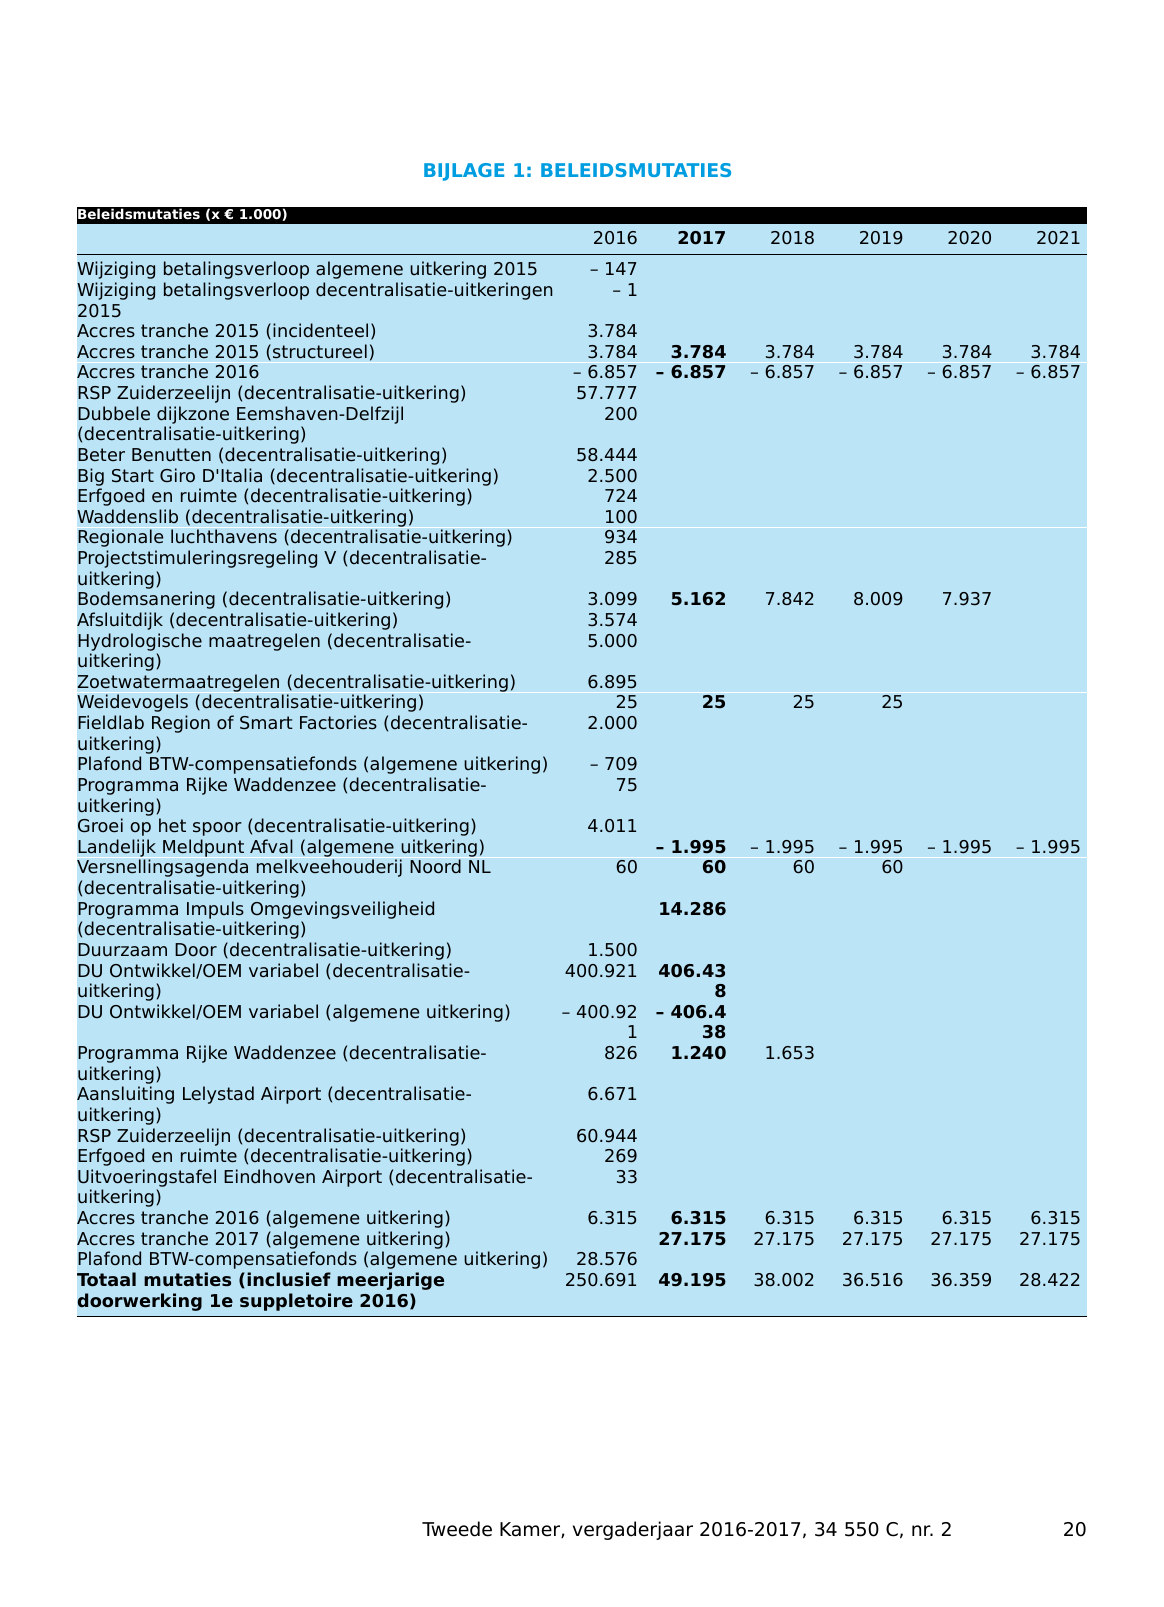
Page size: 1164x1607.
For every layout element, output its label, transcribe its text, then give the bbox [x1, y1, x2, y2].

table_cell – 1.995 [821, 837, 909, 857]
table_cell [821, 940, 909, 961]
table_cell [998, 631, 1087, 672]
table_cell 2020 [909, 224, 998, 254]
table_cell – 6.857 [732, 363, 821, 383]
table_cell – 1 [555, 280, 644, 321]
table_cell [821, 404, 909, 445]
table_cell [644, 610, 732, 631]
table_cell 6.315 [998, 1208, 1087, 1229]
table_cell 25 [644, 693, 732, 713]
table_cell Accres tranche 2016 (algemene uitkering) [77, 1208, 555, 1229]
table_cell 36.359 [909, 1270, 998, 1316]
table_cell 5.000 [555, 631, 644, 672]
table_cell 6.895 [555, 672, 644, 692]
table_cell [998, 1126, 1087, 1146]
table_cell [821, 775, 909, 816]
table_cell [732, 1249, 821, 1270]
table_cell [909, 1084, 998, 1126]
table_cell [909, 528, 998, 548]
table_cell [644, 466, 732, 486]
table_cell 28.422 [998, 1270, 1087, 1316]
table_cell 269 [555, 1146, 644, 1167]
table_cell [998, 1084, 1087, 1126]
table_cell Weidevogels (decentralisatie-uitkering) [77, 693, 555, 713]
table_cell 60.944 [555, 1126, 644, 1146]
table_cell Zoetwatermaatregelen (decentralisatie-uitkering) [77, 672, 555, 692]
table_cell [909, 445, 998, 466]
table_cell 6.671 [555, 1084, 644, 1126]
table_cell [732, 961, 821, 1002]
table_cell Hydrologische maatregelen (decentralisatie-uitkering) [77, 631, 555, 672]
table_cell [821, 466, 909, 486]
table_cell DU Ontwikkel/OEM variabel (decentralisatie-uitkering) [77, 961, 555, 1002]
table_cell 1.240 [644, 1043, 732, 1084]
table_cell [821, 1126, 909, 1146]
table_cell [909, 548, 998, 589]
table_cell [998, 1146, 1087, 1167]
table_cell 28.576 [555, 1249, 644, 1270]
table_cell [909, 1249, 998, 1270]
table_cell 3.784 [998, 342, 1087, 362]
table_cell [644, 321, 732, 342]
table_cell [821, 383, 909, 404]
table_cell 4.011 [555, 816, 644, 837]
table_cell 14.286 [644, 899, 732, 940]
table_cell 826 [555, 1043, 644, 1084]
table_cell 33 [555, 1167, 644, 1208]
table_cell 6.315 [644, 1208, 732, 1229]
table_cell [644, 404, 732, 445]
table_cell Duurzaam Door (decentralisatie-uitkering) [77, 940, 555, 961]
table_cell 250.691 [555, 1270, 644, 1316]
table_cell [821, 1249, 909, 1270]
table_cell 2.500 [555, 466, 644, 486]
table_cell [732, 775, 821, 816]
table_cell 3.784 [909, 342, 998, 362]
table_cell [644, 1167, 732, 1208]
table_cell 2017 [644, 224, 732, 254]
table_cell 1.500 [555, 940, 644, 961]
table_cell – 1.995 [644, 837, 732, 857]
table_cell Beter Benutten (decentralisatie-uitkering) [77, 445, 555, 466]
table_cell [644, 940, 732, 961]
table_cell [998, 693, 1087, 713]
table_cell – 400.921 [555, 1002, 644, 1043]
table_cell 27.175 [909, 1229, 998, 1249]
table_cell [998, 255, 1087, 280]
table_cell 3.784 [644, 342, 732, 362]
table_cell 406.438 [644, 961, 732, 1002]
subtitle BIJLAGE 1: BELEIDSMUTATIES [422, 160, 1087, 182]
table_cell Regionale luchthavens (decentralisatie-uitkering) [77, 528, 555, 548]
table_cell [644, 672, 732, 692]
table_cell [909, 466, 998, 486]
table_cell 2018 [732, 224, 821, 254]
table_cell [909, 672, 998, 692]
table_cell [821, 610, 909, 631]
table_cell [644, 280, 732, 321]
table_cell [909, 280, 998, 321]
table_cell – 6.857 [555, 363, 644, 383]
table_cell [998, 507, 1087, 527]
table_cell 25 [555, 693, 644, 713]
table_cell Groei op het spoor (decentralisatie-uitkering) [77, 816, 555, 837]
table_cell [555, 899, 644, 940]
table_cell [644, 816, 732, 837]
table_cell [644, 1084, 732, 1126]
table_cell – 6.857 [821, 363, 909, 383]
table_cell 2021 [998, 224, 1087, 254]
table_cell [909, 713, 998, 754]
table_cell Programma Rijke Waddenzee (decentralisatie-uitkering) [77, 1043, 555, 1084]
table_cell 3.784 [732, 342, 821, 362]
table_cell Programma Rijke Waddenzee (decentralisatie-uitkering) [77, 775, 555, 816]
table_cell [998, 1249, 1087, 1270]
table_cell 2019 [821, 224, 909, 254]
table_cell [909, 858, 998, 899]
table_cell 27.175 [644, 1229, 732, 1249]
table_cell [909, 775, 998, 816]
table_cell [821, 672, 909, 692]
table_cell 7.937 [909, 589, 998, 610]
table_cell [909, 1043, 998, 1084]
table_cell [644, 528, 732, 548]
table_cell [732, 486, 821, 507]
table_cell [909, 1002, 998, 1043]
table_cell [821, 255, 909, 280]
table_cell [909, 631, 998, 672]
table_cell [732, 548, 821, 589]
table_cell RSP Zuiderzeelijn (decentralisatie-uitkering) [77, 383, 555, 404]
table_cell [644, 775, 732, 816]
table_cell Fieldlab Region of Smart Factories (decentralisatie-uitkering) [77, 713, 555, 754]
table_cell 27.175 [732, 1229, 821, 1249]
table_cell [644, 713, 732, 754]
table_cell [732, 1084, 821, 1126]
table_cell [998, 589, 1087, 610]
table_cell [998, 775, 1087, 816]
table_cell 934 [555, 528, 644, 548]
table_cell [555, 837, 644, 857]
table_cell 5.162 [644, 589, 732, 610]
table_cell 60 [732, 858, 821, 899]
table_cell [909, 940, 998, 961]
table_cell [732, 466, 821, 486]
table_cell 6.315 [909, 1208, 998, 1229]
table_cell [732, 528, 821, 548]
table_cell [644, 383, 732, 404]
table_cell Versnellingsagenda melkveehouderij Noord NL (decentralisatie-uitkering) [77, 858, 555, 899]
table_cell [998, 1002, 1087, 1043]
table_cell [732, 445, 821, 466]
table_cell [821, 631, 909, 672]
table_cell [909, 754, 998, 775]
table_cell [998, 528, 1087, 548]
table_cell 3.784 [555, 342, 644, 362]
table_cell 3.099 [555, 589, 644, 610]
table_cell [998, 816, 1087, 837]
table_cell 6.315 [555, 1208, 644, 1229]
table_cell – 1.995 [909, 837, 998, 857]
table_cell 25 [821, 693, 909, 713]
table_cell [732, 255, 821, 280]
table_cell [732, 1146, 821, 1167]
table_cell [644, 255, 732, 280]
table_cell [821, 528, 909, 548]
table_cell 60 [821, 858, 909, 899]
table_cell Erfgoed en ruimte (decentralisatie-uitkering) [77, 1146, 555, 1167]
table_cell [821, 816, 909, 837]
table_cell 6.315 [732, 1208, 821, 1229]
table_cell [821, 280, 909, 321]
table_cell [821, 899, 909, 940]
table_cell [998, 961, 1087, 1002]
table_cell [821, 507, 909, 527]
table_cell [998, 610, 1087, 631]
table_cell – 147 [555, 255, 644, 280]
table_cell 25 [732, 693, 821, 713]
table_cell [998, 672, 1087, 692]
table_cell [909, 1126, 998, 1146]
table_cell Accres tranche 2015 (incidenteel) [77, 321, 555, 342]
table_cell [909, 321, 998, 342]
table_cell – 6.857 [909, 363, 998, 383]
table_cell – 1.995 [998, 837, 1087, 857]
table_cell Erfgoed en ruimte (decentralisatie-uitkering) [77, 486, 555, 507]
table_cell [821, 321, 909, 342]
table_cell [998, 383, 1087, 404]
table_cell [644, 1249, 732, 1270]
table_cell 75 [555, 775, 644, 816]
table_cell Projectstimuleringsregeling V (decentralisatie-uitkering) [77, 548, 555, 589]
table_cell [732, 1167, 821, 1208]
table_cell [909, 1167, 998, 1208]
table_cell [909, 899, 998, 940]
table_cell [732, 899, 821, 940]
table_cell DU Ontwikkel/OEM variabel (algemene uitkering) [77, 1002, 555, 1043]
table_cell [732, 631, 821, 672]
table_cell 49.195 [644, 1270, 732, 1316]
table_cell Accres tranche 2015 (structureel) [77, 342, 555, 362]
table_cell [998, 445, 1087, 466]
table_cell [998, 466, 1087, 486]
table_header Beleidsmutaties (x € 1.000) [77, 207, 1087, 223]
table_cell [909, 486, 998, 507]
table_cell [644, 631, 732, 672]
table_cell [821, 713, 909, 754]
table_cell [821, 1167, 909, 1208]
table_cell – 6.857 [644, 363, 732, 383]
table_cell 7.842 [732, 589, 821, 610]
table_cell 2016 [555, 224, 644, 254]
table_cell Accres tranche 2017 (algemene uitkering) [77, 1229, 555, 1249]
table_cell Waddenslib (decentralisatie-uitkering) [77, 507, 555, 527]
table_cell [909, 383, 998, 404]
table_cell Dubbele dijkzone Eemshaven-Delfzijl (decentralisatie-uitkering) [77, 404, 555, 445]
table_cell [821, 1146, 909, 1167]
table_cell [732, 1002, 821, 1043]
table_cell [77, 224, 555, 254]
table_cell [644, 445, 732, 466]
table_cell 58.444 [555, 445, 644, 466]
table_cell 36.516 [821, 1270, 909, 1316]
table_cell [821, 754, 909, 775]
table_cell 3.784 [821, 342, 909, 362]
table_cell 57.777 [555, 383, 644, 404]
table_cell 38.002 [732, 1270, 821, 1316]
table_cell [644, 548, 732, 589]
table_cell [909, 816, 998, 837]
table_cell [732, 404, 821, 445]
table_cell 27.175 [998, 1229, 1087, 1249]
table_cell [732, 754, 821, 775]
table_cell Aansluiting Lelystad Airport (decentralisatie-uitkering) [77, 1084, 555, 1126]
table_cell [732, 321, 821, 342]
table_cell [821, 548, 909, 589]
table_cell [732, 940, 821, 961]
table_cell [998, 713, 1087, 754]
table_cell 400.921 [555, 961, 644, 1002]
table_cell [732, 507, 821, 527]
table_cell [998, 899, 1087, 940]
table_cell – 709 [555, 754, 644, 775]
table_cell – 406.438 [644, 1002, 732, 1043]
table_cell 2.000 [555, 713, 644, 754]
table_cell Afsluitdijk (decentralisatie-uitkering) [77, 610, 555, 631]
table_cell [998, 940, 1087, 961]
table_cell [909, 404, 998, 445]
table_cell [909, 1146, 998, 1167]
table_cell [644, 486, 732, 507]
table_cell Wijziging betalingsverloop algemene uitkering 2015 [77, 255, 555, 280]
table_cell [998, 321, 1087, 342]
table_cell [998, 404, 1087, 445]
table_cell [998, 1043, 1087, 1084]
table_cell 200 [555, 404, 644, 445]
table_cell [909, 610, 998, 631]
table_cell Plafond BTW-compensatiefonds (algemene uitkering) [77, 1249, 555, 1270]
table_cell [821, 961, 909, 1002]
table_cell Programma Impuls Omgevingsveiligheid (decentralisatie-uitkering) [77, 899, 555, 940]
table_cell [644, 1146, 732, 1167]
table_cell [732, 280, 821, 321]
table_cell [644, 507, 732, 527]
table_cell [821, 1043, 909, 1084]
table_cell Totaal mutaties (inclusief meerjarige doorwerking 1e suppletoire 2016) [77, 1270, 555, 1316]
table_cell 100 [555, 507, 644, 527]
table_cell [998, 280, 1087, 321]
table_cell 3.784 [555, 321, 644, 342]
table_cell – 1.995 [732, 837, 821, 857]
table_cell [909, 961, 998, 1002]
table_cell [821, 486, 909, 507]
table_cell RSP Zuiderzeelijn (decentralisatie-uitkering) [77, 1126, 555, 1146]
table_cell [644, 1126, 732, 1146]
table_cell [909, 255, 998, 280]
table_cell 60 [555, 858, 644, 899]
table_cell – 6.857 [998, 363, 1087, 383]
table_cell [732, 610, 821, 631]
table_cell [555, 1229, 644, 1249]
table_cell 3.574 [555, 610, 644, 631]
table_cell [998, 754, 1087, 775]
table_cell Wijziging betalingsverloop decentralisatie-uitkeringen 2015 [77, 280, 555, 321]
table_cell [821, 1084, 909, 1126]
table_cell [998, 486, 1087, 507]
table_cell [821, 1002, 909, 1043]
table_cell Bodemsanering (decentralisatie-uitkering) [77, 589, 555, 610]
table_cell [732, 1126, 821, 1146]
table_cell [821, 445, 909, 466]
table_cell [732, 713, 821, 754]
table_cell [732, 816, 821, 837]
table_cell Landelijk Meldpunt Afval (algemene uitkering) [77, 837, 555, 857]
table_cell Big Start Giro D'Italia (decentralisatie-uitkering) [77, 466, 555, 486]
table_cell [732, 383, 821, 404]
table_cell 285 [555, 548, 644, 589]
table_cell [909, 507, 998, 527]
table_cell [909, 693, 998, 713]
table_cell 8.009 [821, 589, 909, 610]
table_cell Accres tranche 2016 [77, 363, 555, 383]
table_cell [644, 754, 732, 775]
table_cell 1.653 [732, 1043, 821, 1084]
table_cell Uitvoeringstafel Eindhoven Airport (decentralisatie-uitkering) [77, 1167, 555, 1208]
table_cell 27.175 [821, 1229, 909, 1249]
table_cell 6.315 [821, 1208, 909, 1229]
table_cell [732, 672, 821, 692]
table_cell 724 [555, 486, 644, 507]
table_cell 60 [644, 858, 732, 899]
table_cell [998, 858, 1087, 899]
table_cell [998, 1167, 1087, 1208]
table_cell Plafond BTW-compensatiefonds (algemene uitkering) [77, 754, 555, 775]
table_cell [998, 548, 1087, 589]
